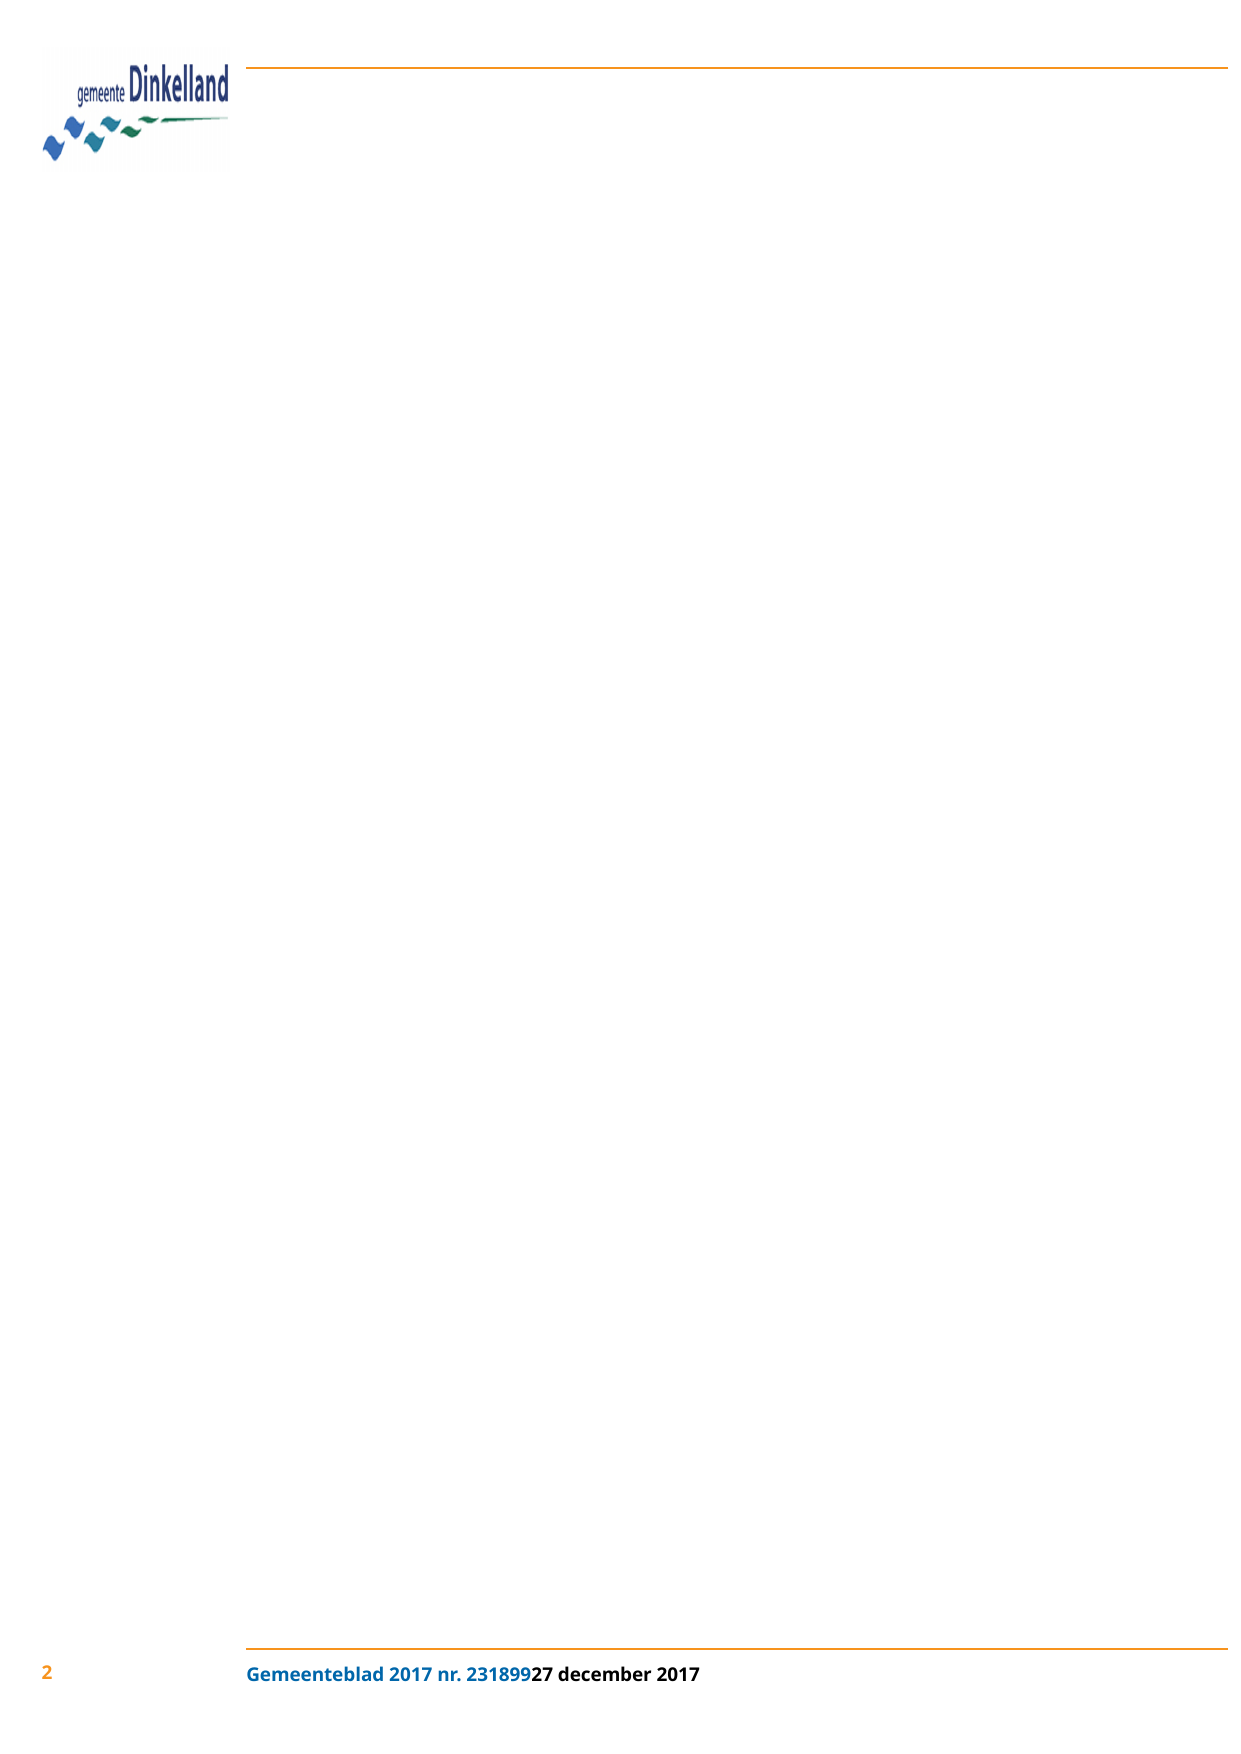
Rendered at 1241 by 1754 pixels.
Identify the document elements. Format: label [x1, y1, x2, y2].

picture [41, 47, 231, 172]
